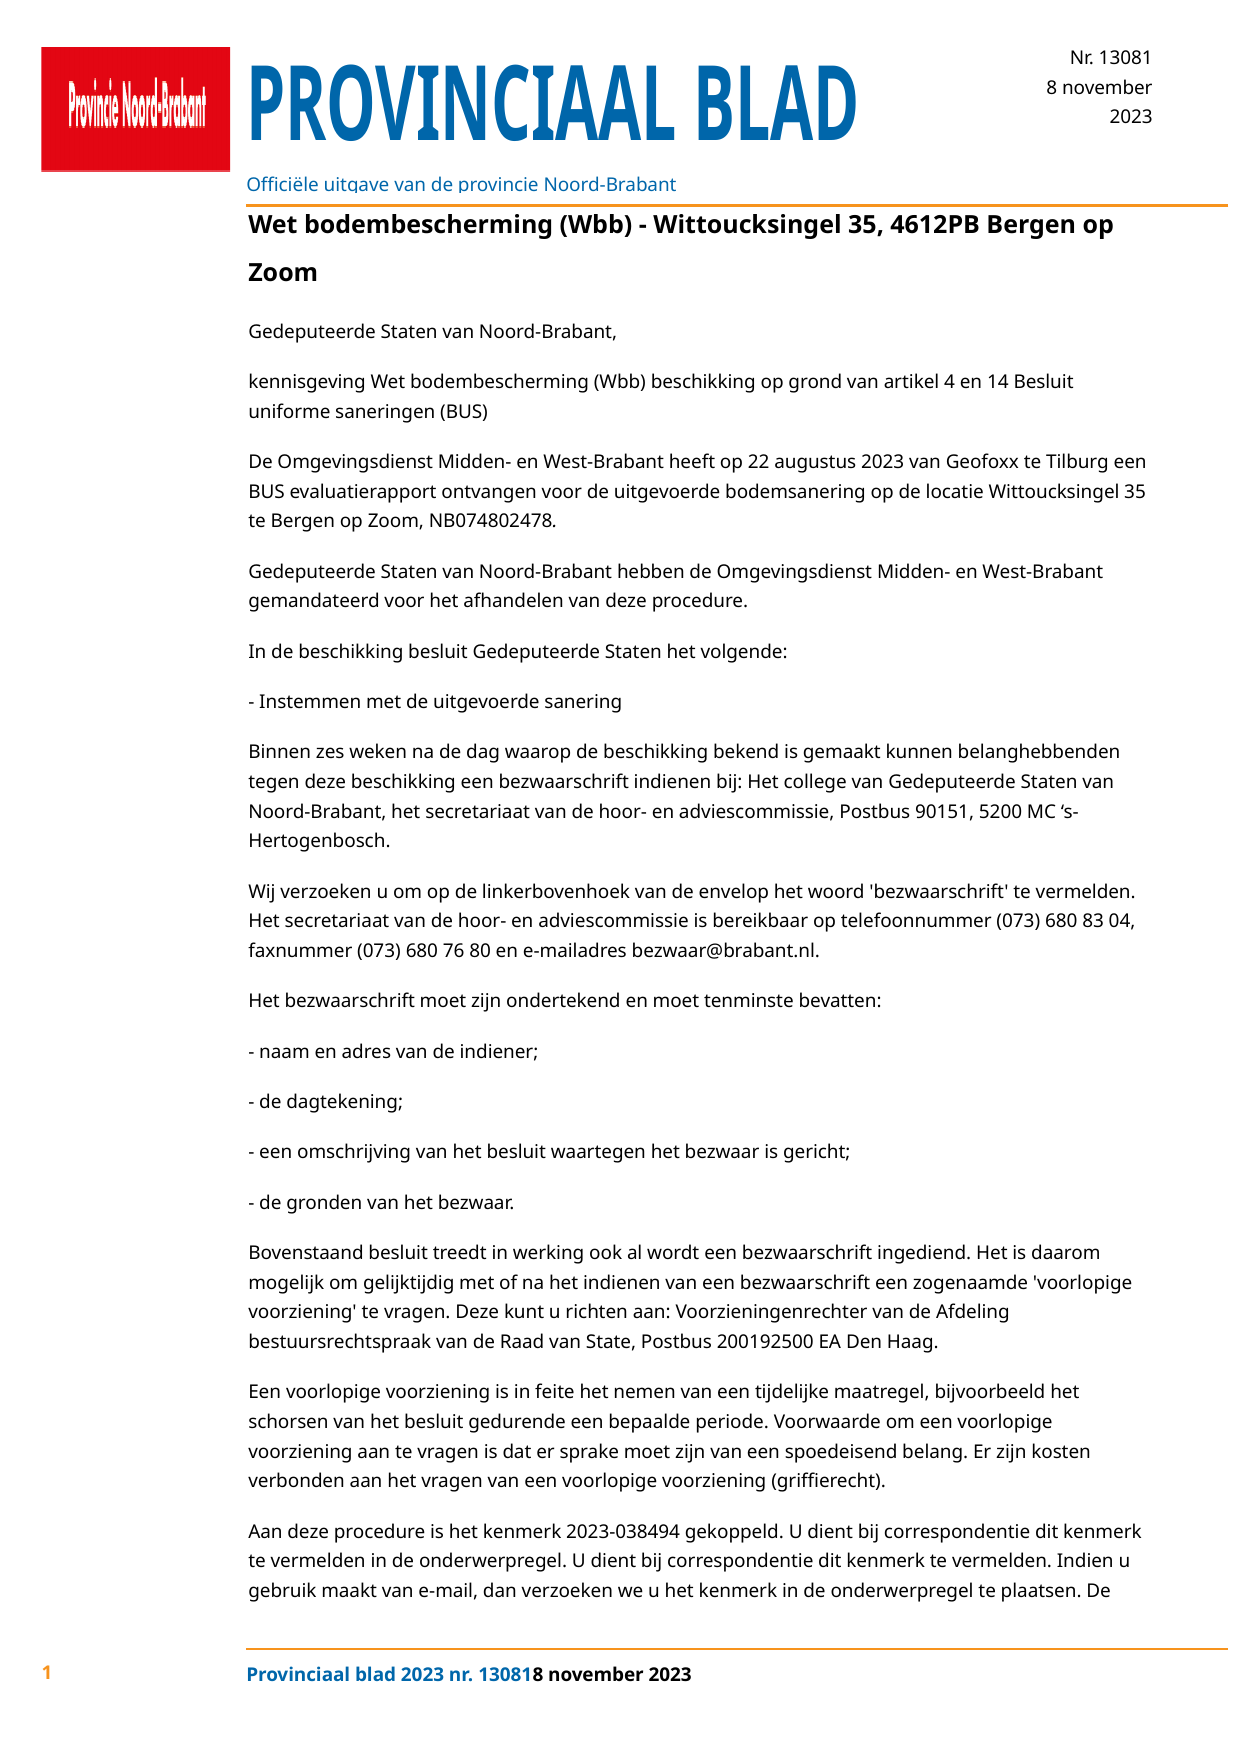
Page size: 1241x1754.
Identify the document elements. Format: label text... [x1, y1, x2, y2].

text Wij verzoeken u om op de linkerbovenhoek van de envelop het woord 'bezwaarschrift' te vermelden. Het secretariaat van de hoor- en adviescommissie is bereikbaar op telefoonnummer (073) 680 83 04, faxnummer (073) 680 76 80 en e-mailadres bezwaar@brabant.nl. [248, 878, 1152, 963]
text - Instemmen met de uitgevoerde sanering [248, 688, 1152, 714]
text Binnen zes weken na de dag waarop de beschikking bekend is gemaakt kunnen belanghebbenden tegen deze beschikking een bezwaarschrift indienen bij: Het college van Gedeputeerde Staten van Noord-Brabant, het secretariaat van de hoor- en adviescommissie, Postbus 90151, 5200 MC ‘s-Hertogenbosch. [248, 739, 1152, 853]
text De Omgevingsdienst Midden- en West-Brabant heeft op 22 augustus 2023 van Geofoxx te Tilburg een BUS evaluatierapport ontvangen voor de uitgevoerde bodemsanering op de locatie Wittoucksingel 35 te Bergen op Zoom, NB074802478. [248, 448, 1152, 533]
text Een voorlopige voorziening is in feite het nemen van een tijdelijke maatregel, bijvoorbeeld het schorsen van het besluit gedurende een bepaalde periode. Voorwaarde om een voorlopige voorziening aan te vragen is dat er sprake moet zijn van een spoedeisend belang. Er zijn kosten verbonden aan het vragen van een voorlopige voorziening (griffierecht). [248, 1379, 1152, 1493]
text Wet bodembescherming (Wbb) - Wittoucksingel 35, 4612PB Bergen op Zoom [248, 207, 1152, 288]
text Aan deze procedure is het kenmerk 2023-038494 gekoppeld. U dient bij correspondentie dit kenmerk te vermelden in de onderwerpregel. U dient bij correspondentie dit kenmerk te vermelden. Indien u gebruik maakt van e-mail, dan verzoeken we u het kenmerk in de onderwerpregel te plaatsen. De [248, 1518, 1152, 1603]
text - de dagtekening; [248, 1088, 1152, 1114]
text Gedeputeerde Staten van Noord-Brabant, [248, 318, 1152, 344]
text In de beschikking besluit Gedeputeerde Staten het volgende: [248, 638, 1152, 664]
text Het bezwaarschrift moet zijn ondertekend en moet tenminste bevatten: [248, 987, 1152, 1013]
picture [41, 47, 231, 172]
text Gedeputeerde Staten van Noord-Brabant hebben de Omgevingsdienst Midden- en West-Brabant gemandateerd voor het afhandelen van deze procedure. [248, 558, 1152, 613]
text - een omschrijving van het besluit waartegen het bezwaar is gericht; [248, 1139, 1152, 1164]
text Bovenstaand besluit treedt in werking ook al wordt een bezwaarschrift ingediend. Het is daarom mogelijk om gelijktijdig met of na het indienen van een bezwaarschrift een zogenaamde 'voorlopige voorziening' te vragen. Deze kunt u richten aan: Voorzieningenrechter van de Afdeling bestuursrechtspraak van de Raad van State, Postbus 200192500 EA Den Haag. [248, 1239, 1152, 1354]
text kennisgeving Wet bodembescherming (Wbb) beschikking op grond van artikel 4 en 14 Besluit uniforme saneringen (BUS) [248, 368, 1152, 424]
text - naam en adres van de indiener; [248, 1038, 1152, 1064]
text - de gronden van het bezwaar. [248, 1189, 1152, 1215]
